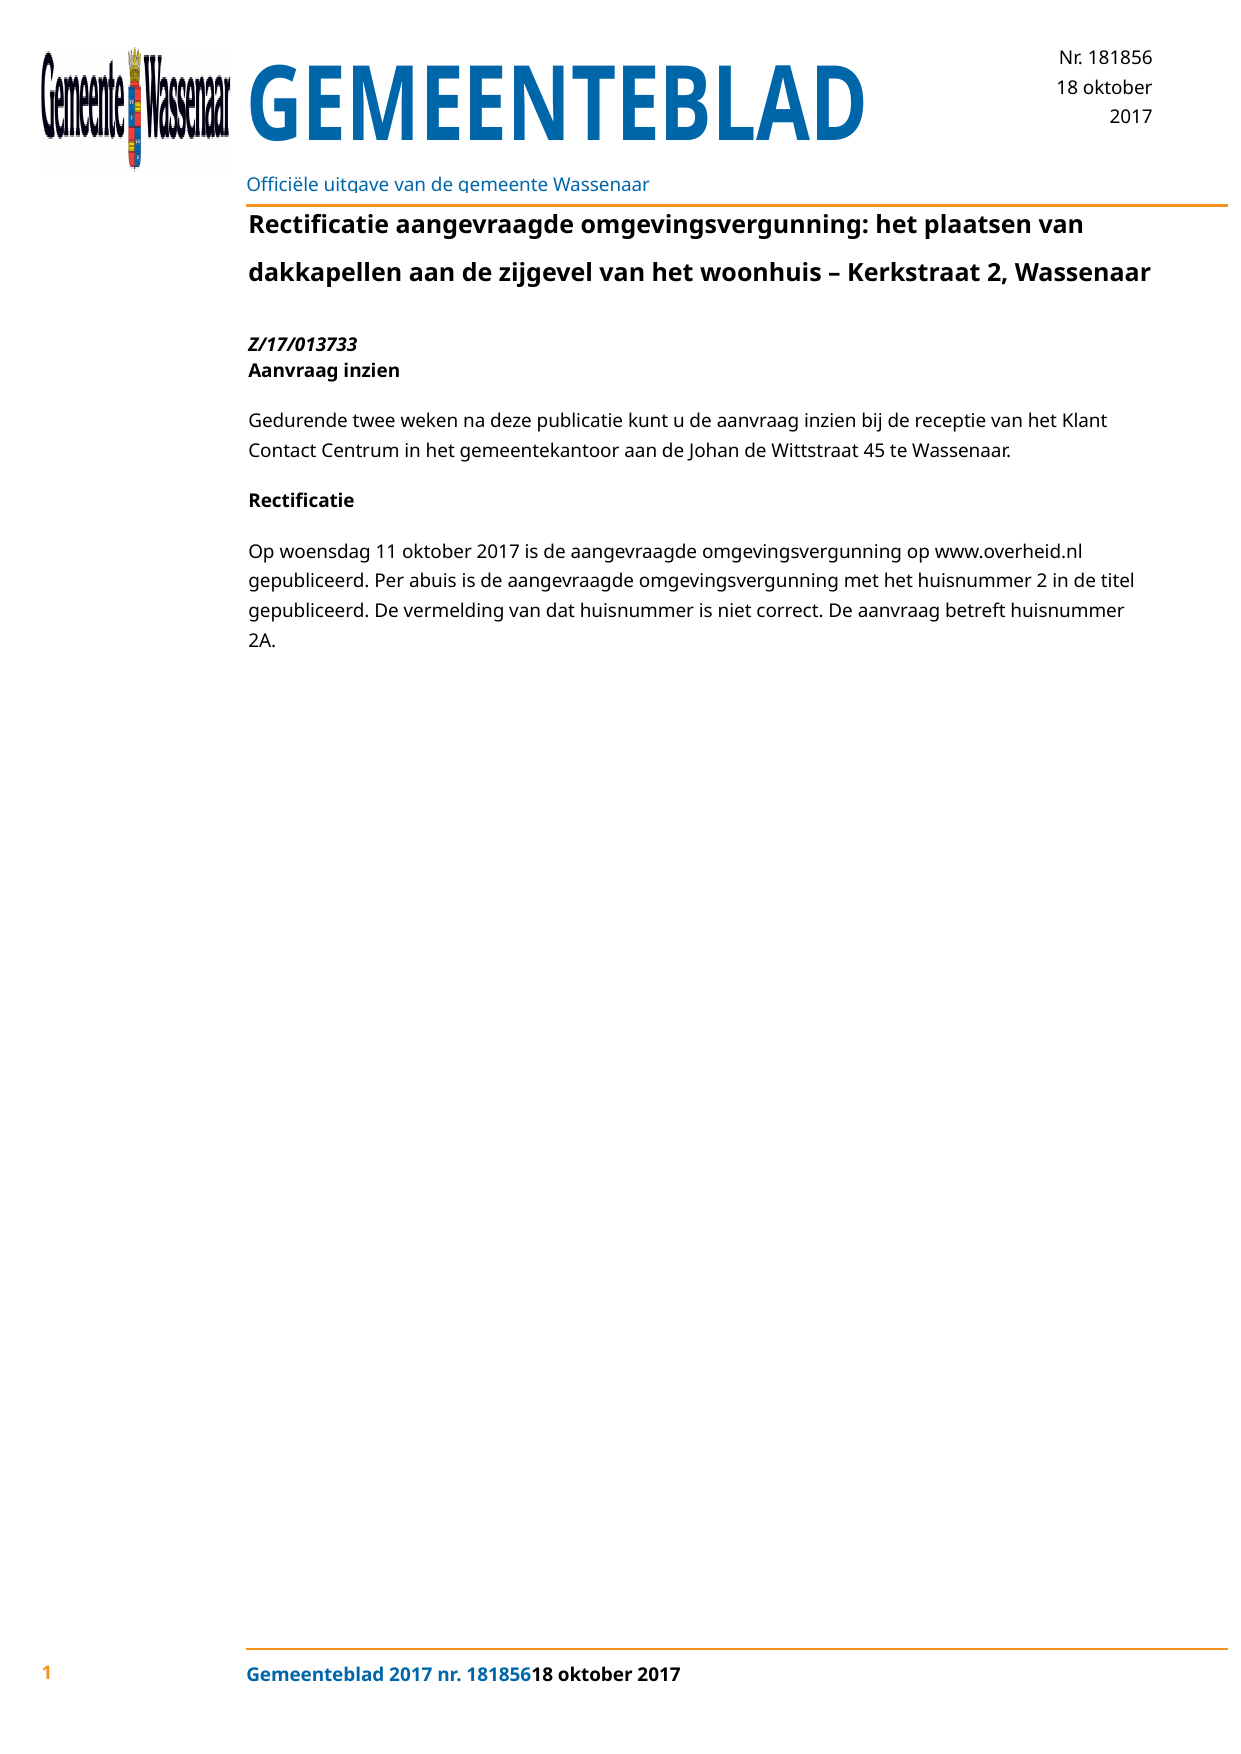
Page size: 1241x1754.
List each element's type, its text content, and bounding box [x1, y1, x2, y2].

text Rectificatie aangevraagde omgevingsvergunning: het plaatsen van dakkapellen aan de zijgevel van het woonhuis – Kerkstraat 2, Wassenaar [248, 207, 1152, 288]
text Z/17/013733 [248, 331, 1152, 357]
text Op woensdag 11 oktober 2017 is de aangevraagde omgevingsvergunning op www.overheid.nl gepubliceerd. Per abuis is de aangevraagde omgevingsvergunning met het huisnummer 2 in de titel gepubliceerd. De vermelding van dat huisnummer is niet correct. De aanvraag betreft huisnummer 2A. [248, 538, 1152, 652]
picture [41, 47, 231, 172]
text Rectificatie [248, 488, 1152, 513]
text Gedurende twee weken na deze publicatie kunt u de aanvraag inzien bij de receptie van het Klant Contact Centrum in het gemeentekantoor aan de Johan de Wittstraat 45 te Wassenaar. [248, 408, 1152, 463]
text Aanvraag inzien [248, 357, 1152, 383]
